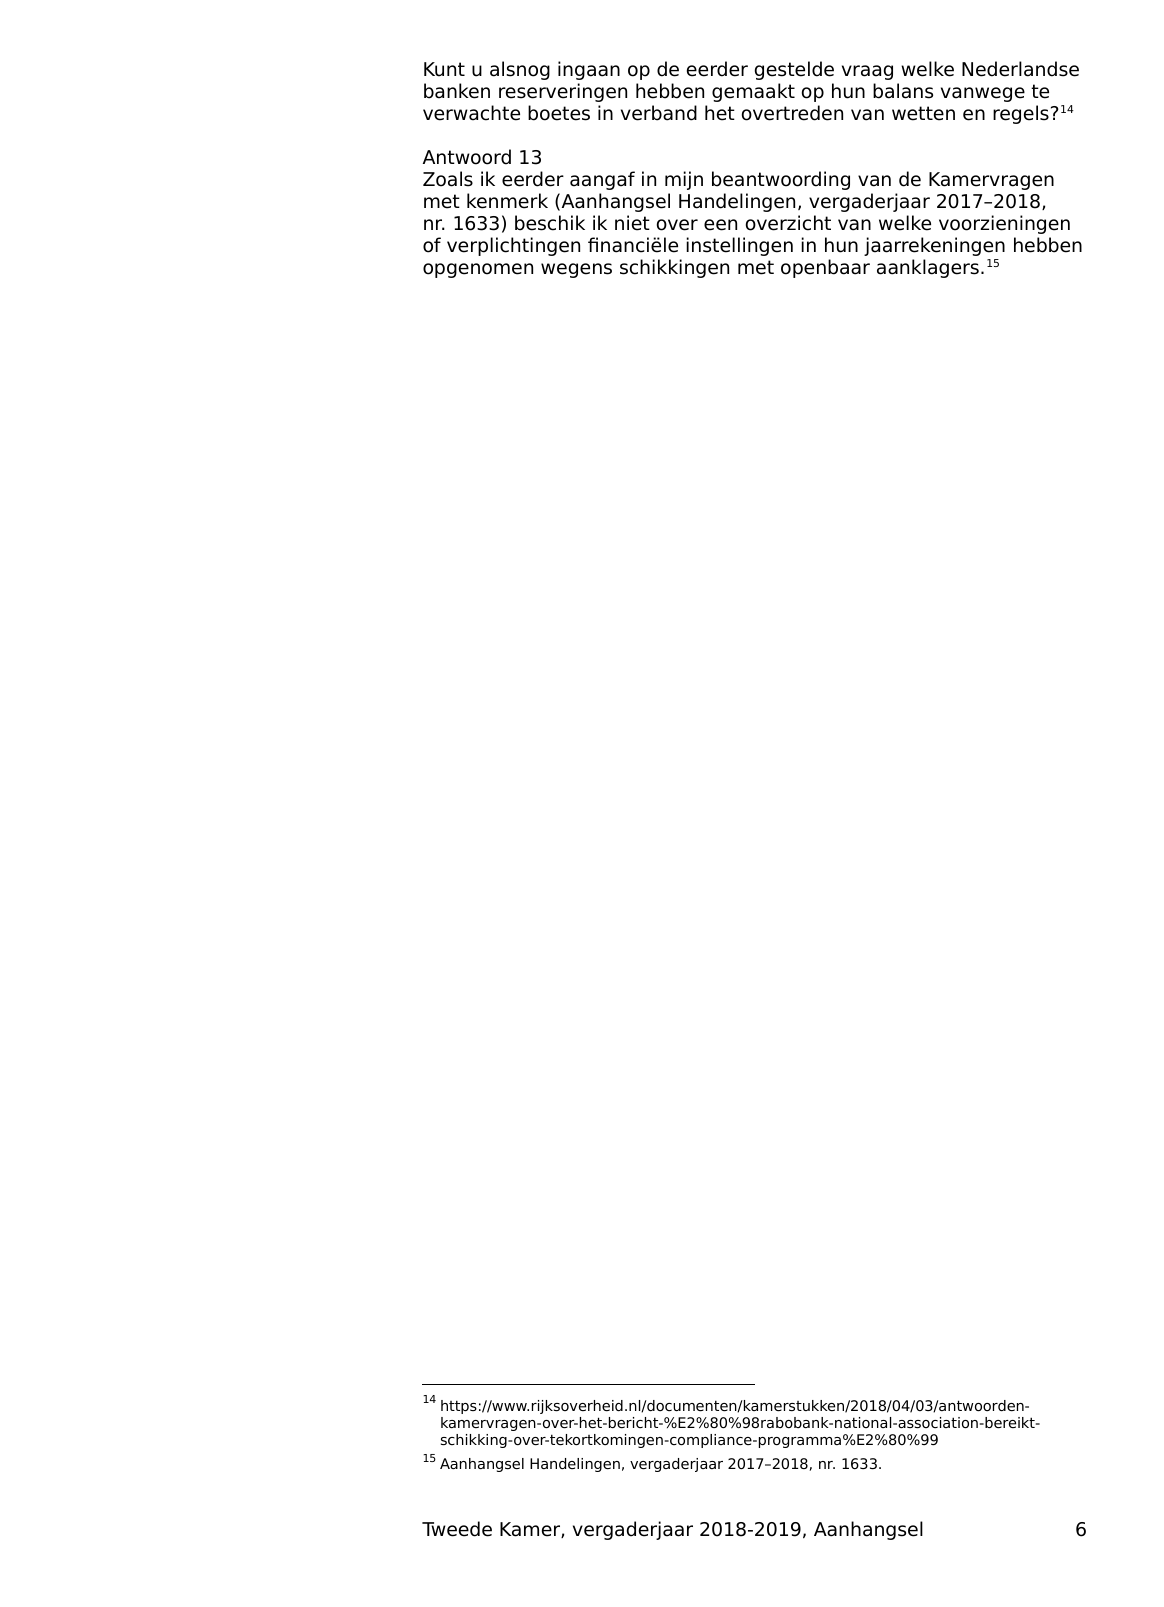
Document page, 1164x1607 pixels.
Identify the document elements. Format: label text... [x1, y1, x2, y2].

text Kunt u alsnog ingaan op de eerder gestelde vraag welke Nederlandse banken reserveringen hebben gemaakt op hun balans vanwege te verwachte boetes in verband het overtreden van wetten en regels? [422, 59, 1087, 125]
text Antwoord 13 [422, 147, 1087, 169]
text Aanhangsel Handelingen, vergaderjaar 2017–2018, nr. 1633. [422, 1452, 1087, 1474]
text Zoals ik eerder aangaf in mijn beantwoording van de Kamervragen met kenmerk (Aanhangsel Handelingen, vergaderjaar 2017–2018, nr. 1633) beschik ik niet over een overzicht van welke voorzieningen of verplichtingen financiële instellingen in hun jaarrekeningen hebben opgenomen wegens schikkingen met openbaar aanklagers. [422, 169, 1087, 279]
text https://www.rijksoverheid.nl/documenten/kamerstukken/2018/04/03/antwoorden-kamervragen-over-het-bericht-%E2%80%98rabobank-national-association-bereikt-schikking-over-tekortkomingen-compliance-programma%E2%80%99 [422, 1393, 1087, 1449]
